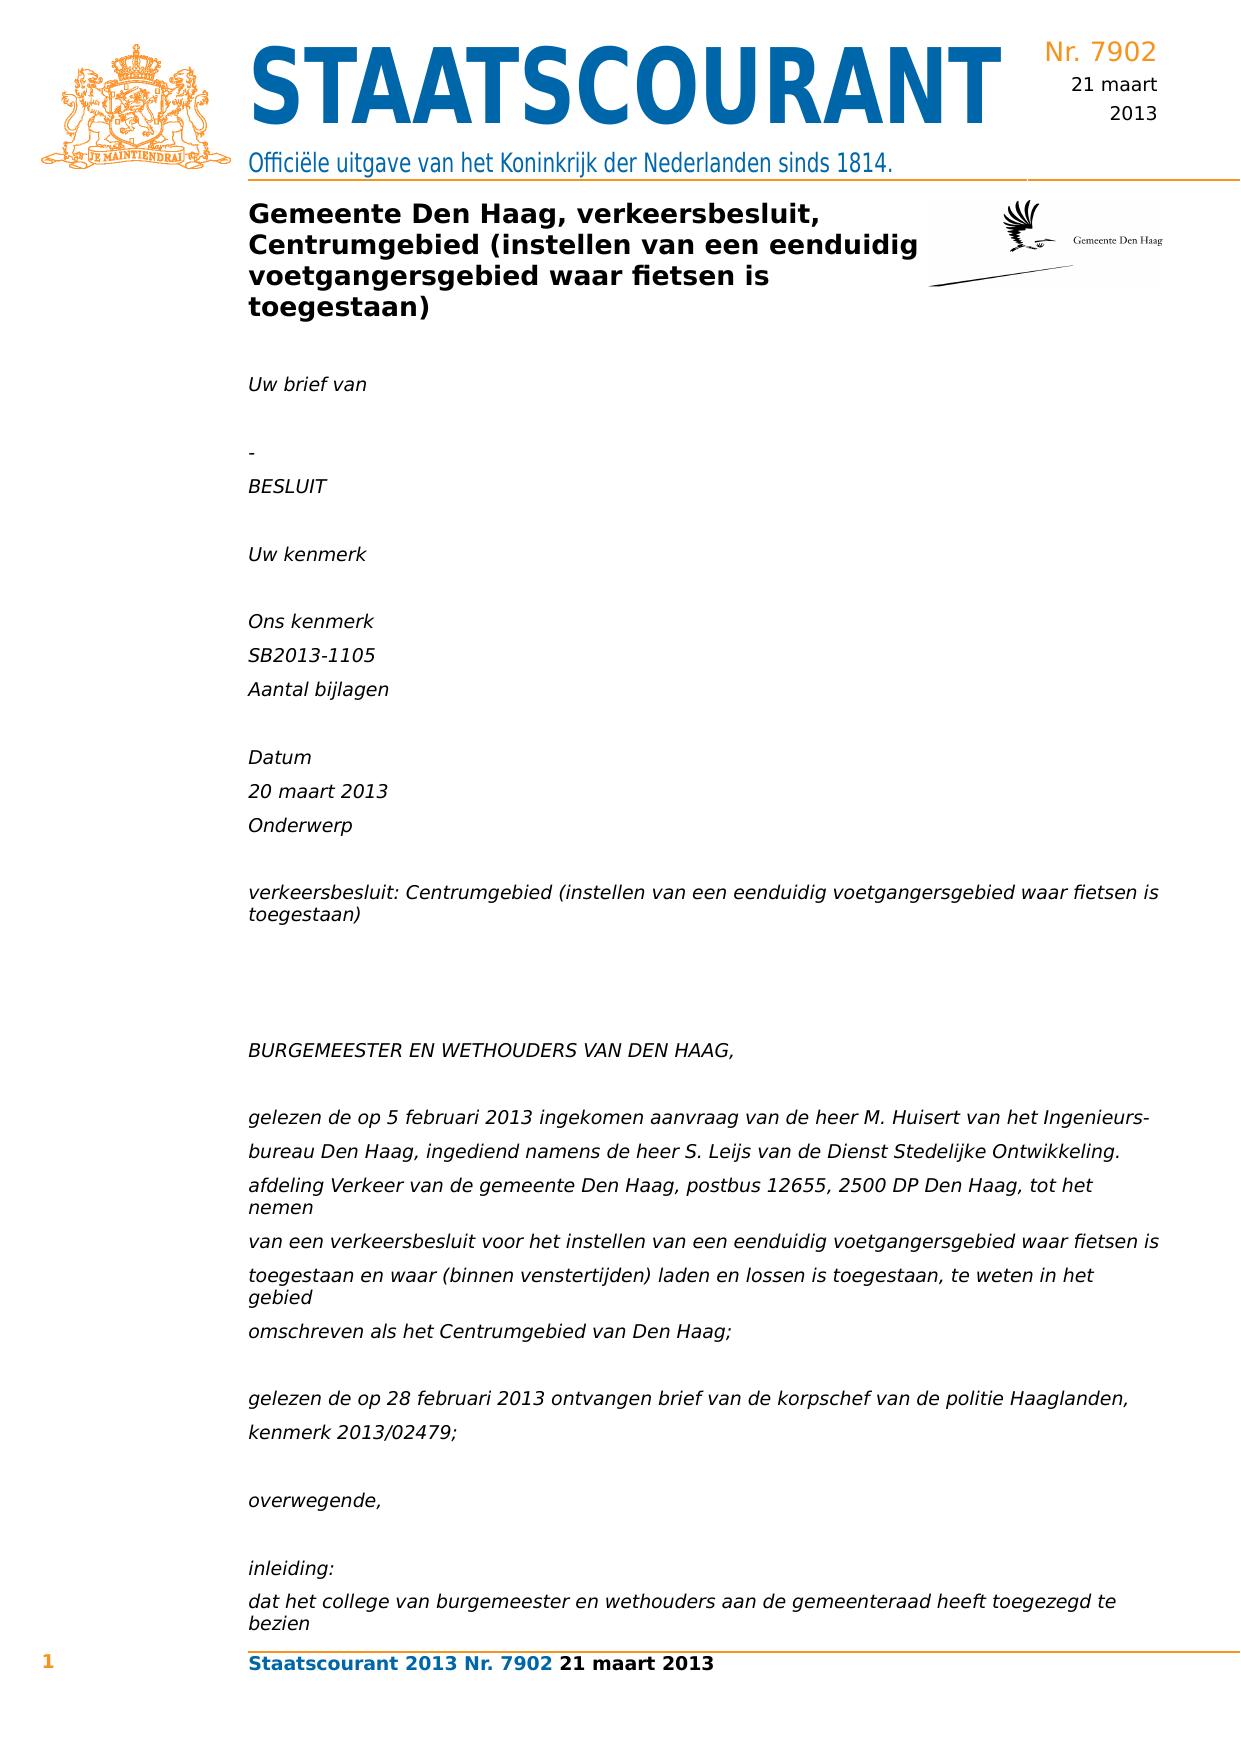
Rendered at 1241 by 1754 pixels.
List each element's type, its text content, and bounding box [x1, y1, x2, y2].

text gelezen de op 28 februari 2013 ontvangen brief van de korpschef van de politie Haaglanden, [248, 1388, 1163, 1410]
subtitle Gemeente Den Haag, verkeersbesluit, Centrumgebied (instellen van een eenduidig voetgangersgebied waar fietsen is toegestaan) [248, 199, 1163, 323]
text SB2013-1105 [248, 645, 1163, 667]
text toegestaan en waar (binnen venstertijden) laden en lossen is toegestaan, te weten in het gebied [248, 1265, 1163, 1309]
text - [248, 442, 1163, 464]
text van een verkeersbesluit voor het instellen van een eenduidig voetgangersgebied waar fietsen is [248, 1231, 1163, 1253]
text afdeling Verkeer van de gemeente Den Haag, postbus 12655, 2500 DP Den Haag, tot het nemen [248, 1175, 1163, 1219]
text overwegende, [248, 1490, 1163, 1512]
text gelezen de op 5 februari 2013 ingekomen aanvraag van de heer M. Huisert van het Ingenieurs- [248, 1107, 1163, 1129]
text BESLUIT [248, 476, 1163, 498]
picture [41, 44, 231, 169]
text dat het college van burgemeester en wethouders aan de gemeenteraad heeft toegezegd te bezien [248, 1591, 1163, 1635]
text Ons kenmerk [248, 611, 1163, 633]
text bureau Den Haag, ingediend namens de heer S. Leijs van de Dienst Stedelijke Ontwikkeling. [248, 1141, 1163, 1163]
text Aantal bijlagen [248, 679, 1163, 701]
text omschreven als het Centrumgebied van Den Haag; [248, 1321, 1163, 1342]
text BURGEMEESTER EN WETHOUDERS VAN DEN HAAG, [248, 1039, 1163, 1062]
text Uw kenmerk [248, 544, 1163, 566]
text Datum [248, 747, 1163, 769]
text inleiding: [248, 1557, 1163, 1579]
text Uw brief van [248, 374, 1163, 396]
picture [927, 198, 1164, 288]
text verkeersbesluit: Centrumgebied (instellen van een eenduidig voetgangersgebied waar fietsen is toegestaan) [248, 882, 1163, 926]
text Onderwerp [248, 814, 1163, 836]
text kenmerk 2013/02479; [248, 1422, 1163, 1444]
text 20 maart 2013 [248, 781, 1163, 803]
